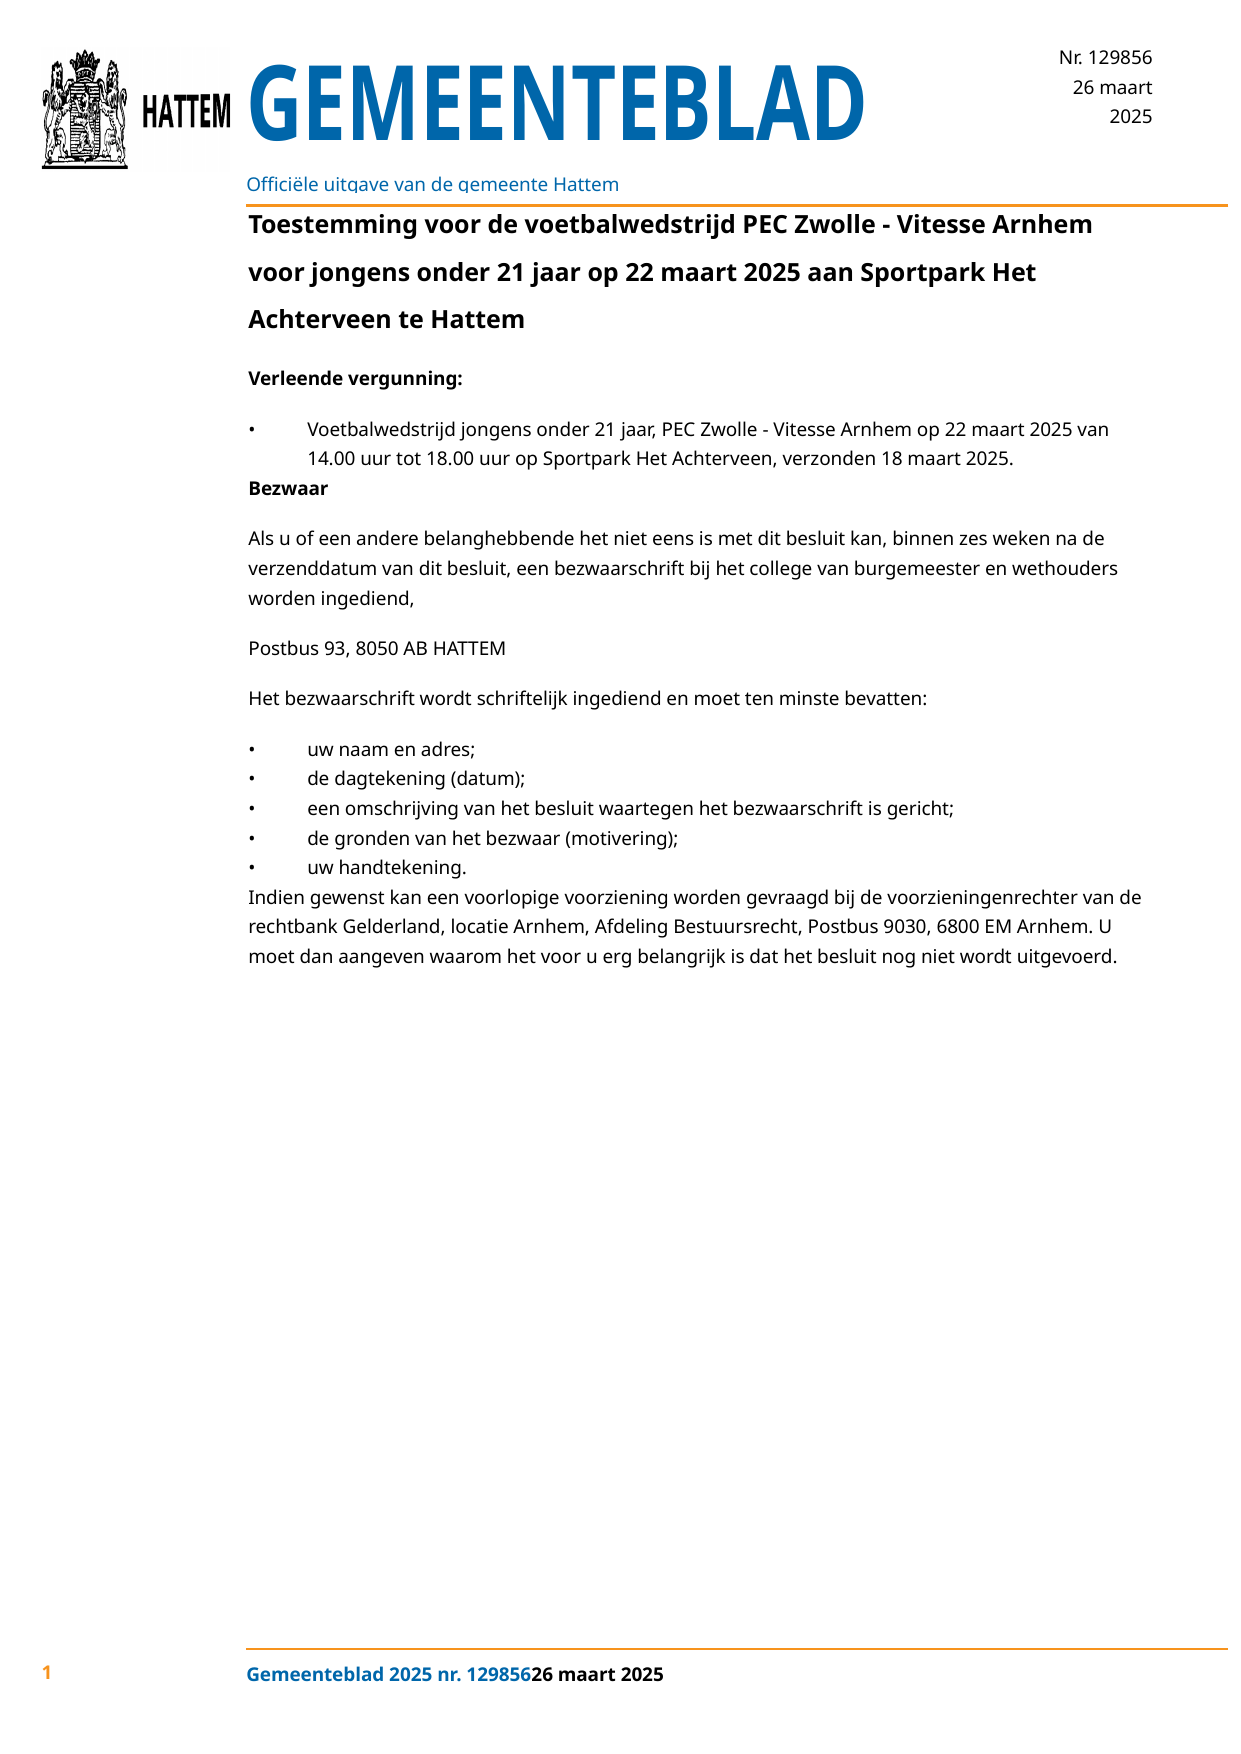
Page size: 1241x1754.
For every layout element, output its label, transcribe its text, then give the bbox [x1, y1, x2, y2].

text Postbus 93, 8050 AB HATTEM [248, 635, 1152, 661]
picture [41, 47, 231, 172]
list uw handtekening. [248, 854, 1152, 880]
text Het bezwaarschrift wordt schriftelijk ingediend en moet ten minste bevatten: [248, 686, 1152, 711]
text Bezwaar [248, 475, 1152, 501]
list een omschrijving van het besluit waartegen het bezwaarschrift is gericht; [248, 795, 1152, 821]
list Voetbalwedstrijd jongens onder 21 jaar, PEC Zwolle - Vitesse Arnhem op 22 maart 2025 van 14.00 uur tot 18.00 uur op Sportpark Het Achterveen, verzonden 18 maart 2025. [248, 416, 1152, 471]
text Toestemming voor de voetbalwedstrijd PEC Zwolle - Vitesse Arnhem voor jongens onder 21 jaar op 22 maart 2025 aan Sportpark Het Achterveen te Hattem [248, 207, 1152, 336]
list de dagtekening (datum); [248, 766, 1152, 791]
text Indien gewenst kan een voorlopige voorziening worden gevraagd bij de voorzieningenrechter van de rechtbank Gelderland, locatie Arnhem, Afdeling Bestuursrecht, Postbus 9030, 6800 EM Arnhem. U moet dan aangeven waarom het voor u erg belangrijk is dat het besluit nog niet wordt uitgevoerd. [248, 884, 1152, 969]
list uw naam en adres; [248, 736, 1152, 762]
list de gronden van het bezwaar (motivering); [248, 825, 1152, 850]
text Als u of een andere belanghebbende het niet eens is met dit besluit kan, binnen zes weken na de verzenddatum van dit besluit, een bezwaarschrift bij het college van burgemeester en wethouders worden ingediend, [248, 526, 1152, 610]
text Verleende vergunning: [248, 366, 1152, 391]
